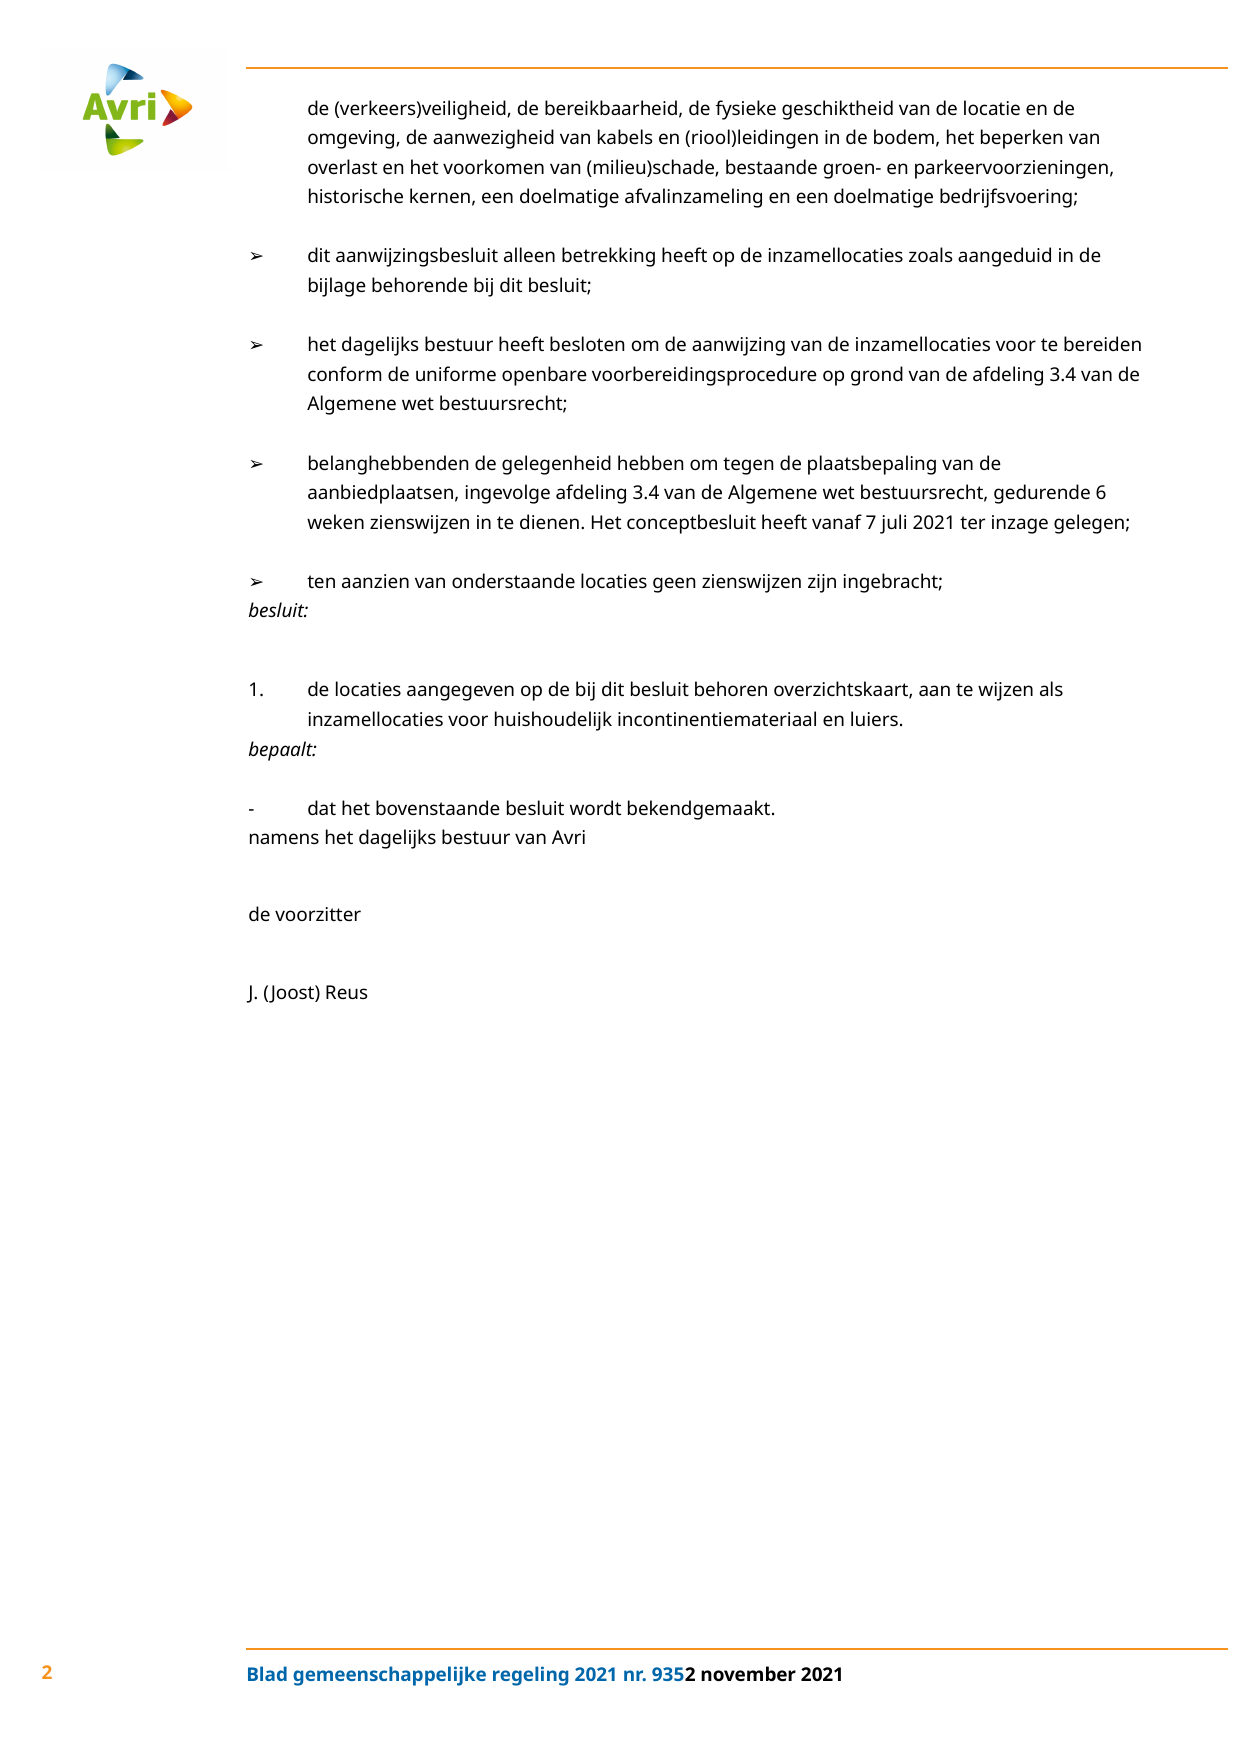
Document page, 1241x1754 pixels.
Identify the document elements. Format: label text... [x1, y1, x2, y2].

list dat het bovenstaande besluit wordt bekendgemaakt. [248, 795, 1152, 821]
text bepaalt: [248, 736, 1152, 761]
picture [41, 47, 231, 172]
list het dagelijks bestuur heeft besloten om de aanwijzing van de inzamellocaties voor te bereiden conform de uniforme openbare voorbereidingsprocedure op grond van de afdeling 3.4 van de Algemene wet bestuursrecht; [248, 331, 1152, 416]
list de locaties aangegeven op de bij dit besluit behoren overzichtskaart, aan te wijzen als inzamellocaties voor huishoudelijk incontinentiemateriaal en luiers. [248, 677, 1152, 732]
list belanghebbenden de gelegenheid hebben om tegen de plaatsbepaling van de aanbiedplaatsen, ingevolge afdeling 3.4 van de Algemene wet bestuursrecht, gedurende 6 weken zienswijzen in te dienen. Het conceptbesluit heeft vanaf 7 juli 2021 ter inzage gelegen; [248, 450, 1152, 535]
list dit aanwijzingsbesluit alleen betrekking heeft op de inzamellocaties zoals aangeduid in de bijlage behorende bij dit besluit; [248, 243, 1152, 298]
list de (verkeers)veiligheid, de bereikbaarheid, de fysieke geschiktheid van de locatie en de omgeving, de aanwezigheid van kabels en (riool)leidingen in de bodem, het beperken van overlast en het voorkomen van (milieu)schade, bestaande groen- en parkeervoorzieningen, historische kernen, een doelmatige afvalinzameling en een doelmatige bedrijfsvoering; [248, 95, 1152, 209]
text namens het dagelijks bestuur van Avri [248, 824, 1152, 850]
text J. (Joost) Reus [248, 979, 1152, 1004]
text besluit: [248, 598, 1152, 623]
list ten aanzien van onderstaande locaties geen zienswijzen zijn ingebracht; [248, 568, 1152, 594]
text de voorzitter [248, 902, 1152, 927]
